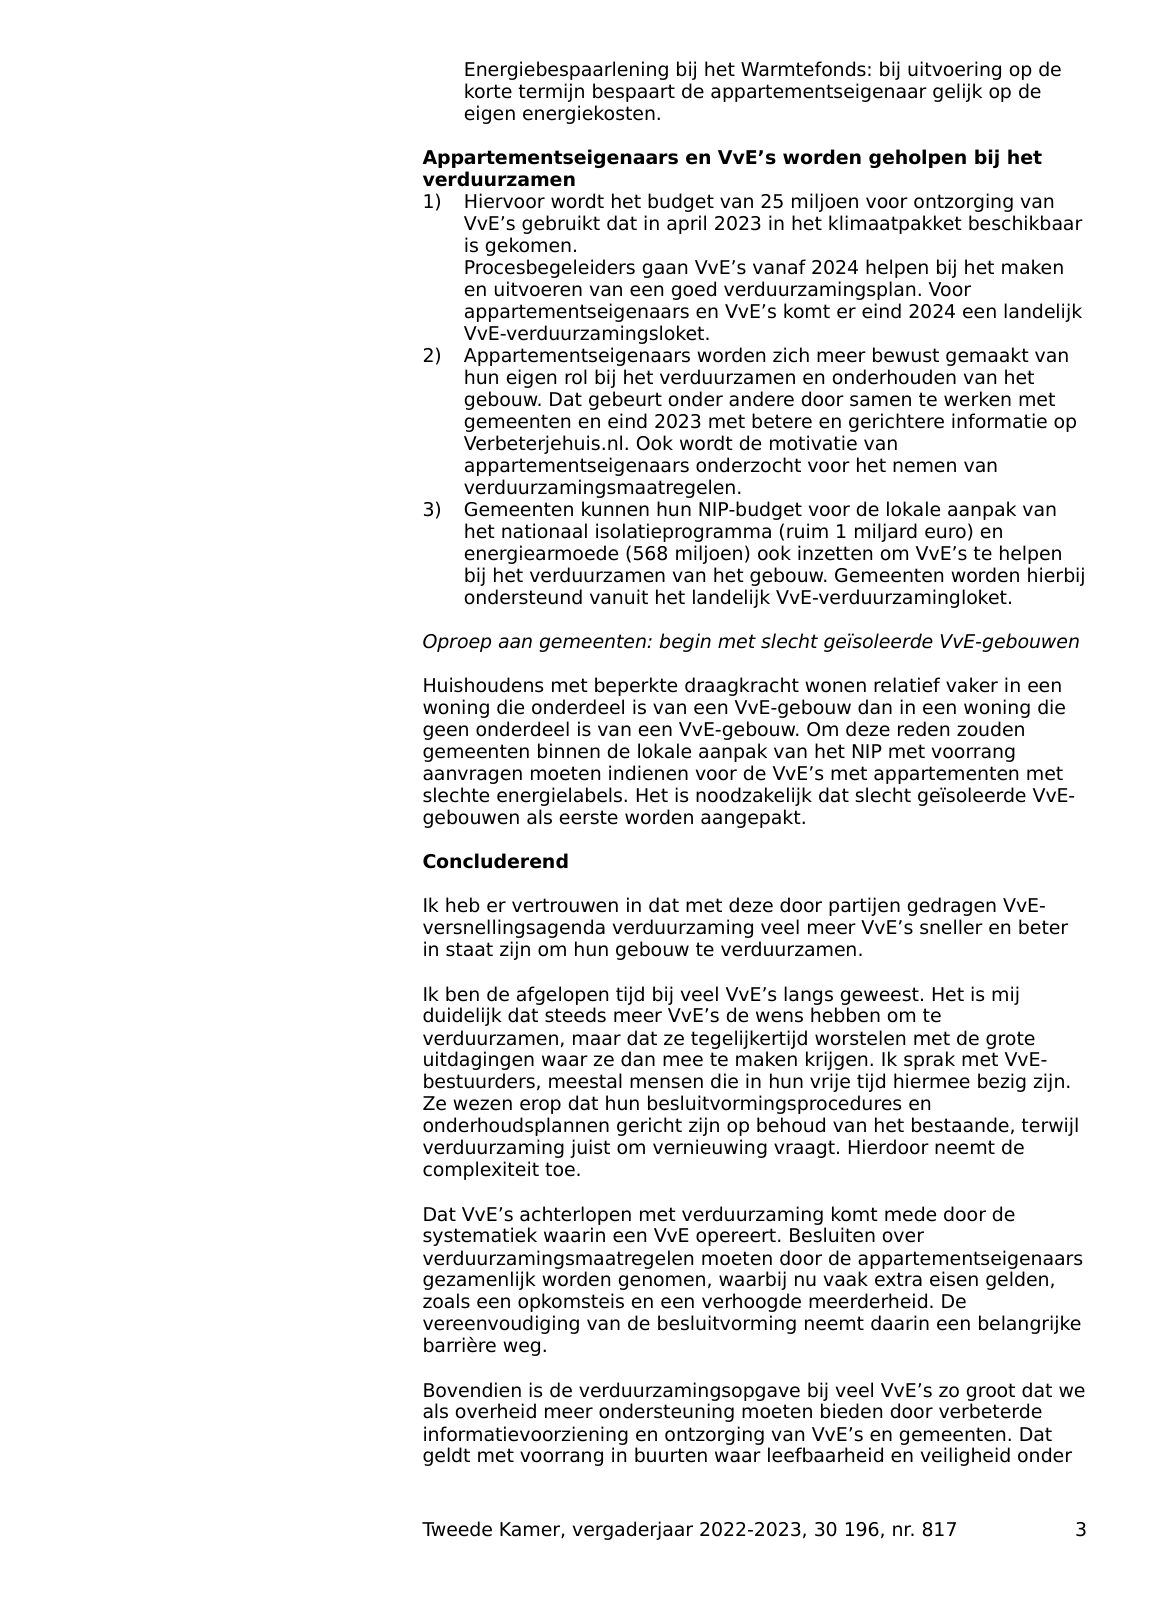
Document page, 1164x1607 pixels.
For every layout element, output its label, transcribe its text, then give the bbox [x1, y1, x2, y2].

text Procesbegeleiders gaan VvE’s vanaf 2024 helpen bij het maken en uitvoeren van een goed verduurzamingsplan. Voor appartementseigenaars en VvE’s komt er eind 2024 een landelijk VvE-verduurzamingsloket. [464, 257, 1087, 345]
text 1) Hiervoor wordt het budget van 25 miljoen voor ontzorging van VvE’s gebruikt dat in april 2023 in het klimaatpakket beschikbaar is gekomen. [422, 191, 1087, 257]
text Ik heb er vertrouwen in dat met deze door partijen gedragen VvE-versnellingsagenda verduurzaming veel meer VvE’s sneller en beter in staat zijn om hun gebouw te verduurzamen. [422, 895, 1087, 961]
subtitle Concluderend [422, 851, 1087, 873]
text Energiebespaarlening bij het Warmtefonds: bij uitvoering op de korte termijn bespaart de appartementseigenaar gelijk op de eigen energiekosten. [464, 59, 1087, 125]
text Dat VvE’s achterlopen met verduurzaming komt mede door de systematiek waarin een VvE opereert. Besluiten over verduurzamingsmaatregelen moeten door de appartementseigenaars gezamenlijk worden genomen, waarbij nu vaak extra eisen gelden, zoals een opkomsteis en een verhoogde meerderheid. De vereenvoudiging van de besluitvorming neemt daarin een belangrijke barrière weg. [422, 1203, 1087, 1357]
text Bovendien is de verduurzamingsopgave bij veel VvE’s zo groot dat we als overheid meer ondersteuning moeten bieden door verbeterde informatievoorziening en ontzorging van VvE’s en gemeenten. Dat geldt met voorrang in buurten waar leefbaarheid en veiligheid onder [422, 1379, 1087, 1467]
subtitle Appartementseigenaars en VvE’s worden geholpen bij het verduurzamen [422, 147, 1087, 191]
text 3) Gemeenten kunnen hun NIP-budget voor de lokale aanpak van het nationaal isolatieprogramma (ruim 1 miljard euro) en energiearmoede (568 miljoen) ook inzetten om VvE’s te helpen bij het verduurzamen van het gebouw. Gemeenten worden hierbij ondersteund vanuit het landelijk VvE-verduurzamingloket. [422, 499, 1087, 609]
text Huishoudens met beperkte draagkracht wonen relatief vaker in een woning die onderdeel is van een VvE-gebouw dan in een woning die geen onderdeel is van een VvE-gebouw. Om deze reden zouden gemeenten binnen de lokale aanpak van het NIP met voorrang aanvragen moeten indienen voor de VvE’s met appartementen met slechte energielabels. Het is noodzakelijk dat slecht geïsoleerde VvE-gebouwen als eerste worden aangepakt. [422, 675, 1087, 829]
subtitle Oproep aan gemeenten: begin met slecht geïsoleerde VvE-gebouwen [422, 631, 1087, 653]
text Ik ben de afgelopen tijd bij veel VvE’s langs geweest. Het is mij duidelijk dat steeds meer VvE’s de wens hebben om te verduurzamen, maar dat ze tegelijkertijd worstelen met de grote uitdagingen waar ze dan mee te maken krijgen. Ik sprak met VvE-bestuurders, meestal mensen die in hun vrije tijd hiermee bezig zijn. Ze wezen erop dat hun besluitvormingsprocedures en onderhoudsplannen gericht zijn op behoud van het bestaande, terwijl verduurzaming juist om vernieuwing vraagt. Hierdoor neemt de complexiteit toe. [422, 983, 1087, 1181]
text 2) Appartementseigenaars worden zich meer bewust gemaakt van hun eigen rol bij het verduurzamen en onderhouden van het gebouw. Dat gebeurt onder andere door samen te werken met gemeenten en eind 2023 met betere en gerichtere informatie op Verbeterjehuis.nl. Ook wordt de motivatie van appartementseigenaars onderzocht voor het nemen van verduurzamingsmaatregelen. [422, 345, 1087, 499]
